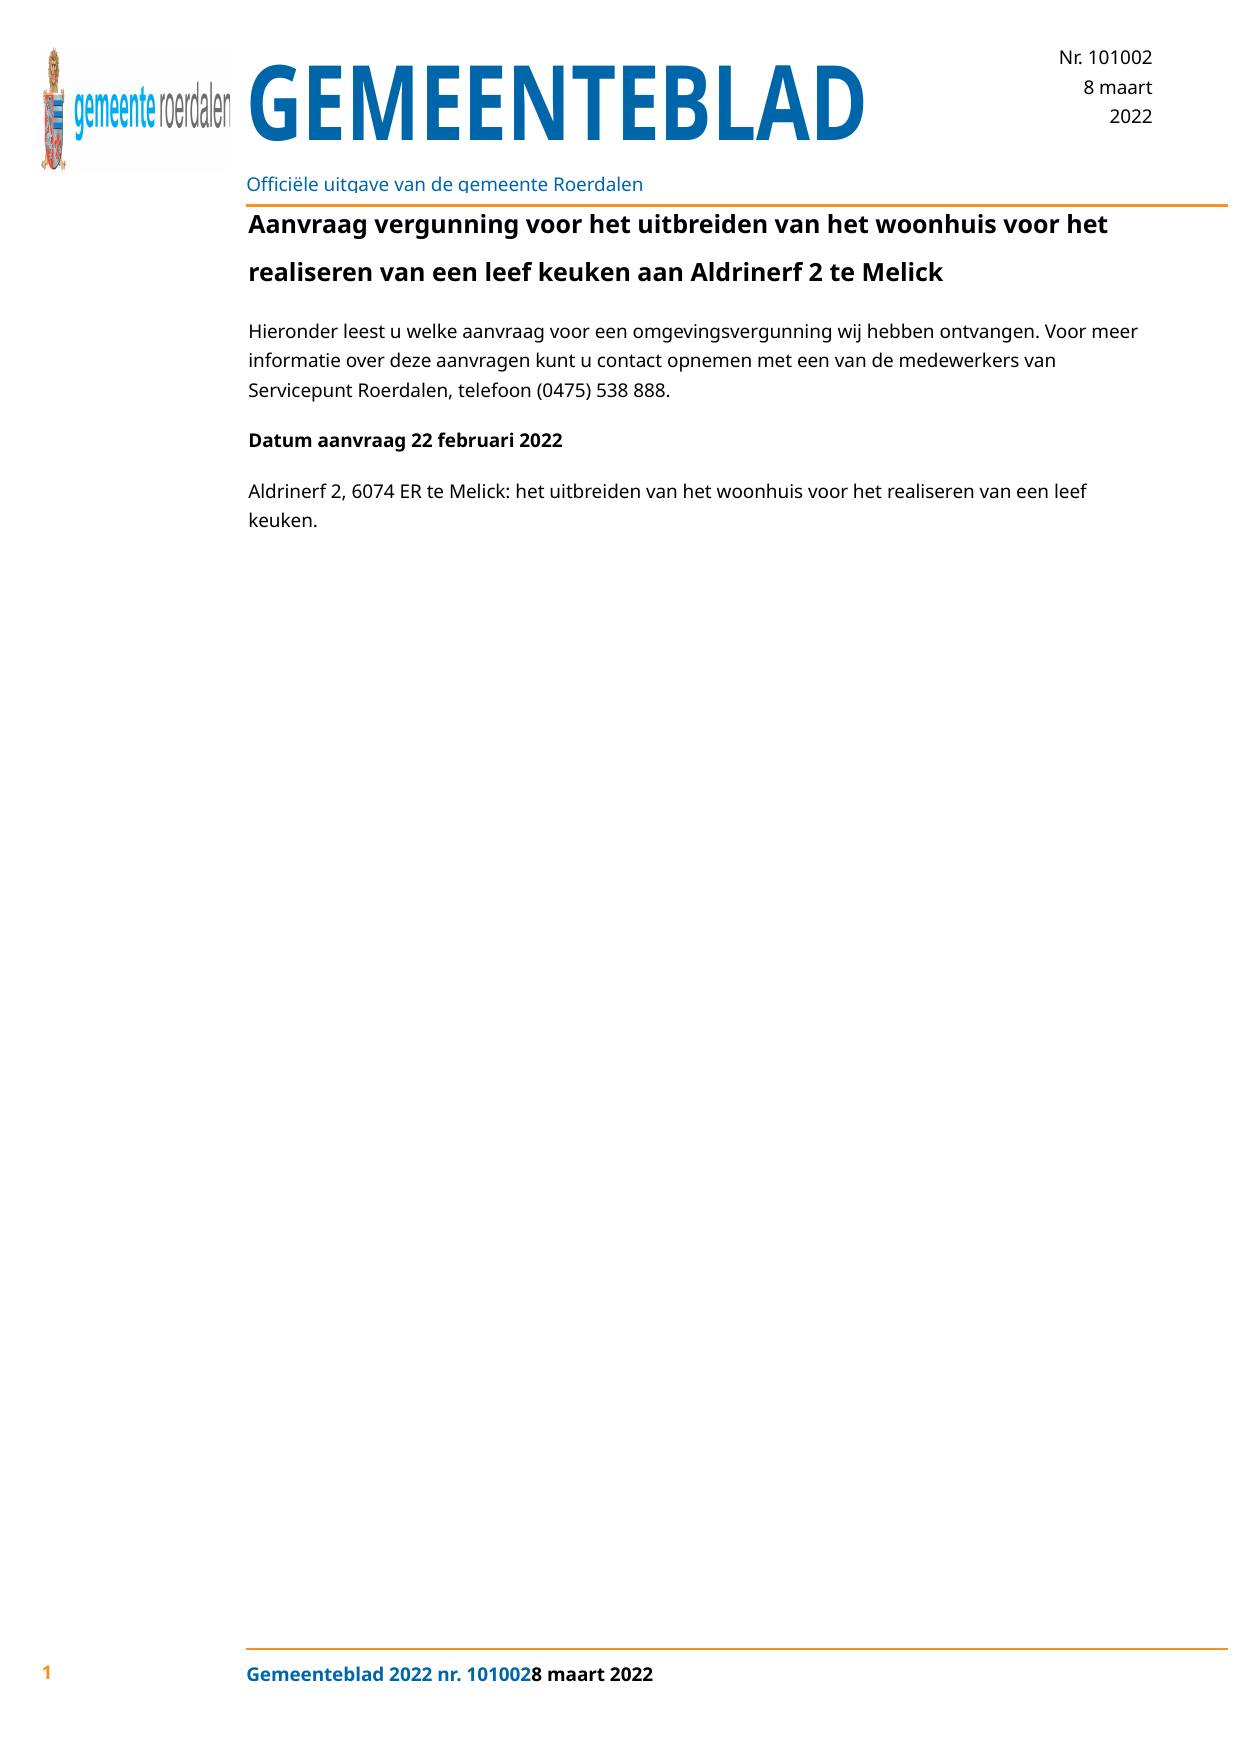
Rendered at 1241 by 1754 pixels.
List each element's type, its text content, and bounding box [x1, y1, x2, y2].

text Hieronder leest u welke aanvraag voor een omgevingsvergunning wij hebben ontvangen. Voor meer informatie over deze aanvragen kunt u contact opnemen met een van de medewerkers van Servicepunt Roerdalen, telefoon (0475) 538 888. [248, 318, 1152, 403]
text Aanvraag vergunning voor het uitbreiden van het woonhuis voor het realiseren van een leef keuken aan Aldrinerf 2 te Melick [248, 207, 1152, 288]
text Aldrinerf 2, 6074 ER te Melick: het uitbreiden van het woonhuis voor het realiseren van een leef keuken. [248, 478, 1152, 533]
text Datum aanvraag 22 februari 2022 [248, 427, 1152, 453]
picture [41, 47, 231, 172]
